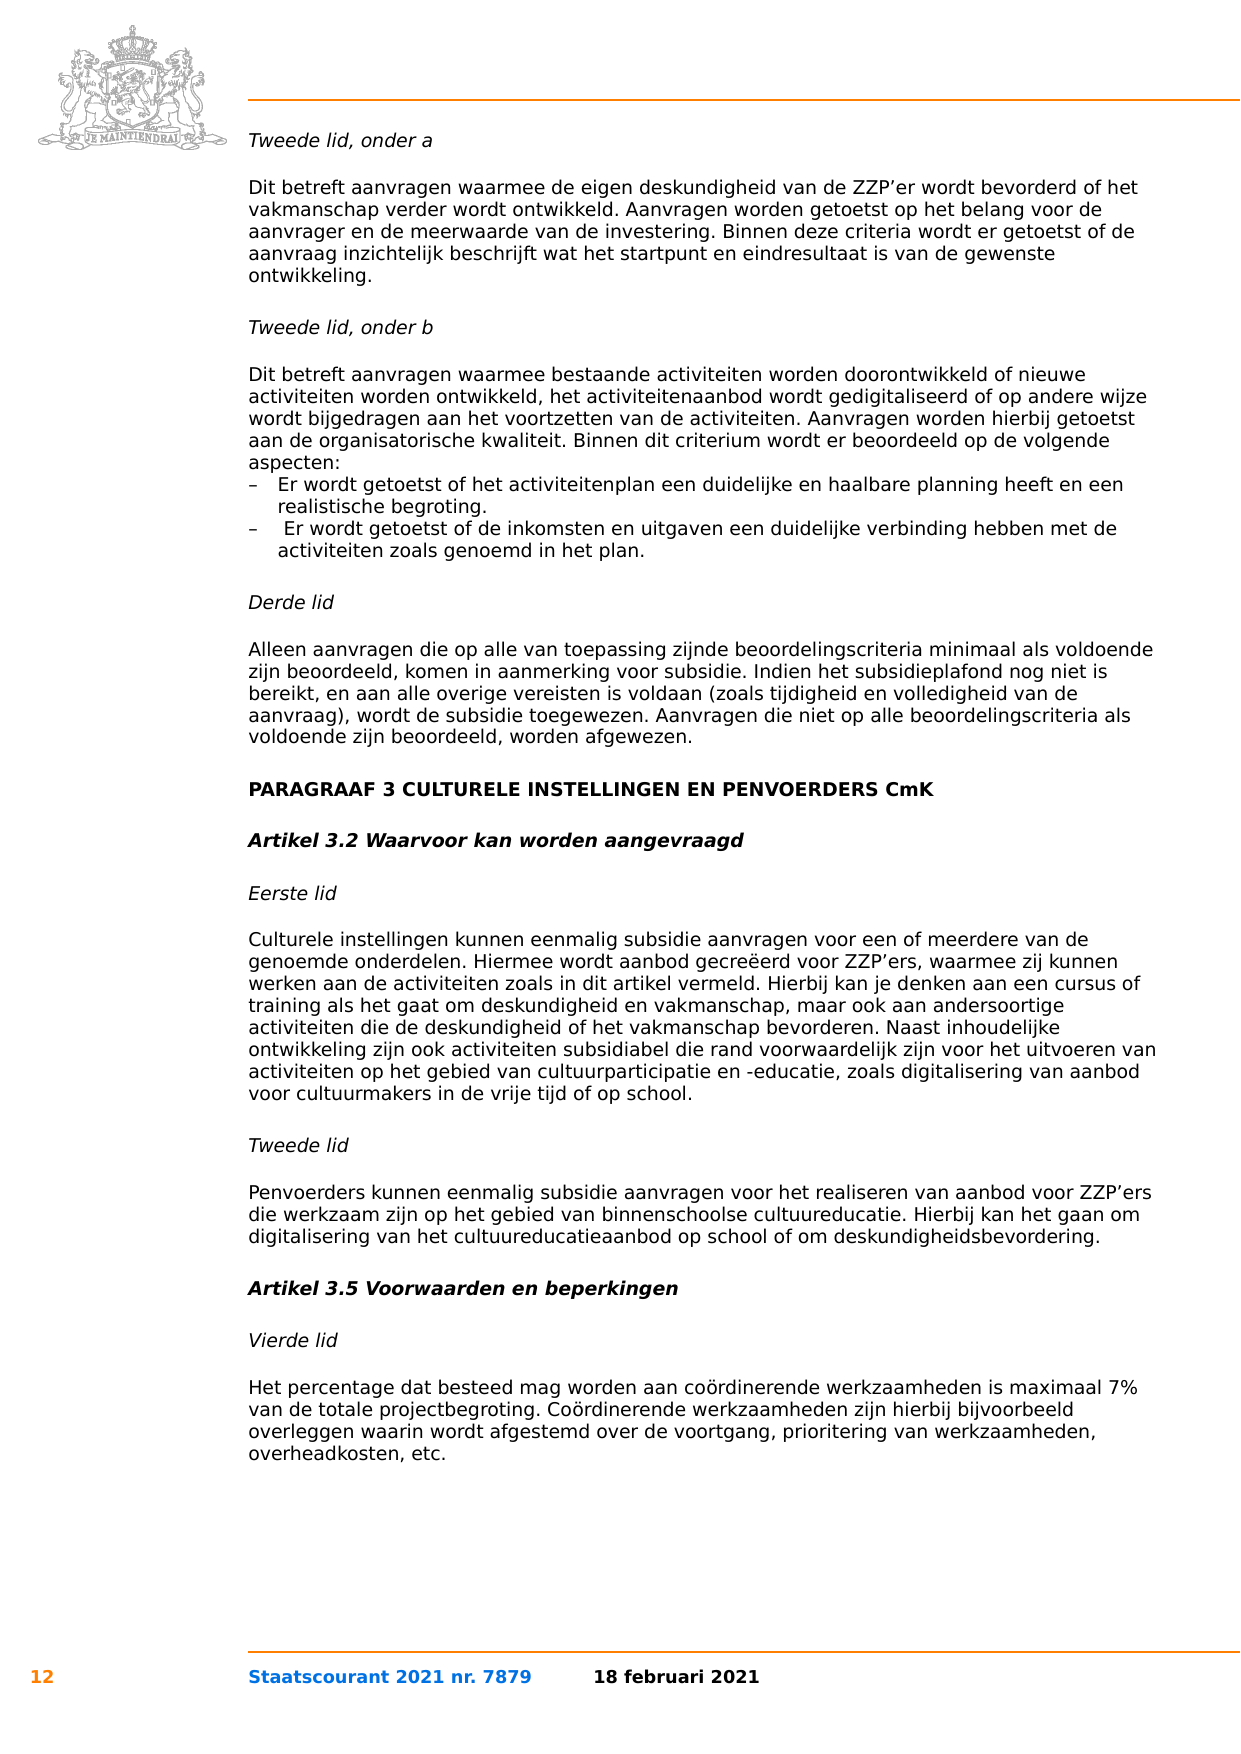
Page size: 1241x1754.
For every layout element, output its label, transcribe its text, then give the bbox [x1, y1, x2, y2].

text Alleen aanvragen die op alle van toepassing zijnde beoordelingscriteria minimaal als voldoende zijn beoordeeld, komen in aanmerking voor subsidie. Indien het subsidieplafond nog niet is bereikt, en aan alle overige vereisten is voldaan (zoals tijdigheid en volledigheid van de aanvraag), wordt de subsidie toegewezen. Aanvragen die niet op alle beoordelingscriteria als voldoende zijn beoordeeld, worden afgewezen. [248, 638, 1163, 748]
subtitle Tweede lid [248, 1135, 1163, 1157]
subtitle Tweede lid, onder b [248, 317, 1163, 339]
subtitle Vierde lid [248, 1330, 1163, 1352]
subtitle Artikel 3.5 Voorwaarden en beperkingen [248, 1278, 1163, 1300]
text Culturele instellingen kunnen eenmalig subsidie aanvragen voor een of meerdere van de genoemde onderdelen. Hiermee wordt aanbod gecreëerd voor ZZP’ers, waarmee zij kunnen werken aan de activiteiten zoals in dit artikel vermeld. Hierbij kan je denken aan een cursus of training als het gaat om deskundigheid en vakmanschap, maar ook aan andersoortige activiteiten die de deskundigheid of het vakmanschap bevorderen. Naast inhoudelijke ontwikkeling zijn ook activiteiten subsidiabel die rand voorwaardelijk zijn voor het uitvoeren van activiteiten op het gebied van cultuurparticipatie en -educatie, zoals digitalisering van aanbod voor cultuurmakers in de vrije tijd of op school. [248, 929, 1163, 1105]
text Penvoerders kunnen eenmalig subsidie aanvragen voor het realiseren van aanbod voor ZZP’ers die werkzaam zijn op het gebied van binnenschoolse cultuureducatie. Hierbij kan het gaan om digitalisering van het cultuureducatieaanbod op school of om deskundigheidsbevordering. [248, 1182, 1163, 1248]
subtitle Eerste lid [248, 882, 1163, 904]
subtitle Tweede lid, onder a [248, 130, 1163, 152]
subtitle PARAGRAAF 3 CULTURELE INSTELLINGEN EN PENVOERDERS CmK [248, 778, 1163, 800]
text Het percentage dat besteed mag worden aan coördinerende werkzaamheden is maximaal 7% van de totale projectbegroting. Coördinerende werkzaamheden zijn hierbij bijvoorbeeld overleggen waarin wordt afgestemd over de voortgang, prioritering van werkzaamheden, overheadkosten, etc. [248, 1377, 1163, 1465]
text – Er wordt getoetst of het activiteitenplan een duidelijke en haalbare planning heeft en een realistische begroting. [248, 474, 1163, 518]
text Dit betreft aanvragen waarmee bestaande activiteiten worden doorontwikkeld of nieuwe activiteiten worden ontwikkeld, het activiteitenaanbod wordt gedigitaliseerd of op andere wijze wordt bijgedragen aan het voortzetten van de activiteiten. Aanvragen worden hierbij getoetst aan de organisatorische kwaliteit. Binnen dit criterium wordt er beoordeeld op de volgende aspecten: [248, 364, 1163, 474]
subtitle Artikel 3.2 Waarvoor kan worden aangevraagd [248, 830, 1163, 852]
subtitle Derde lid [248, 592, 1163, 613]
picture [38, 25, 227, 150]
text Dit betreft aanvragen waarmee de eigen deskundigheid van de ZZP’er wordt bevorderd of het vakmanschap verder wordt ontwikkeld. Aanvragen worden getoetst op het belang voor de aanvrager en de meerwaarde van de investering. Binnen deze criteria wordt er getoetst of de aanvraag inzichtelijk beschrijft wat het startpunt en eindresultaat is van de gewenste ontwikkeling. [248, 177, 1163, 287]
text – Er wordt getoetst of de inkomsten en uitgaven een duidelijke verbinding hebben met de activiteiten zoals genoemd in het plan. [248, 518, 1163, 562]
